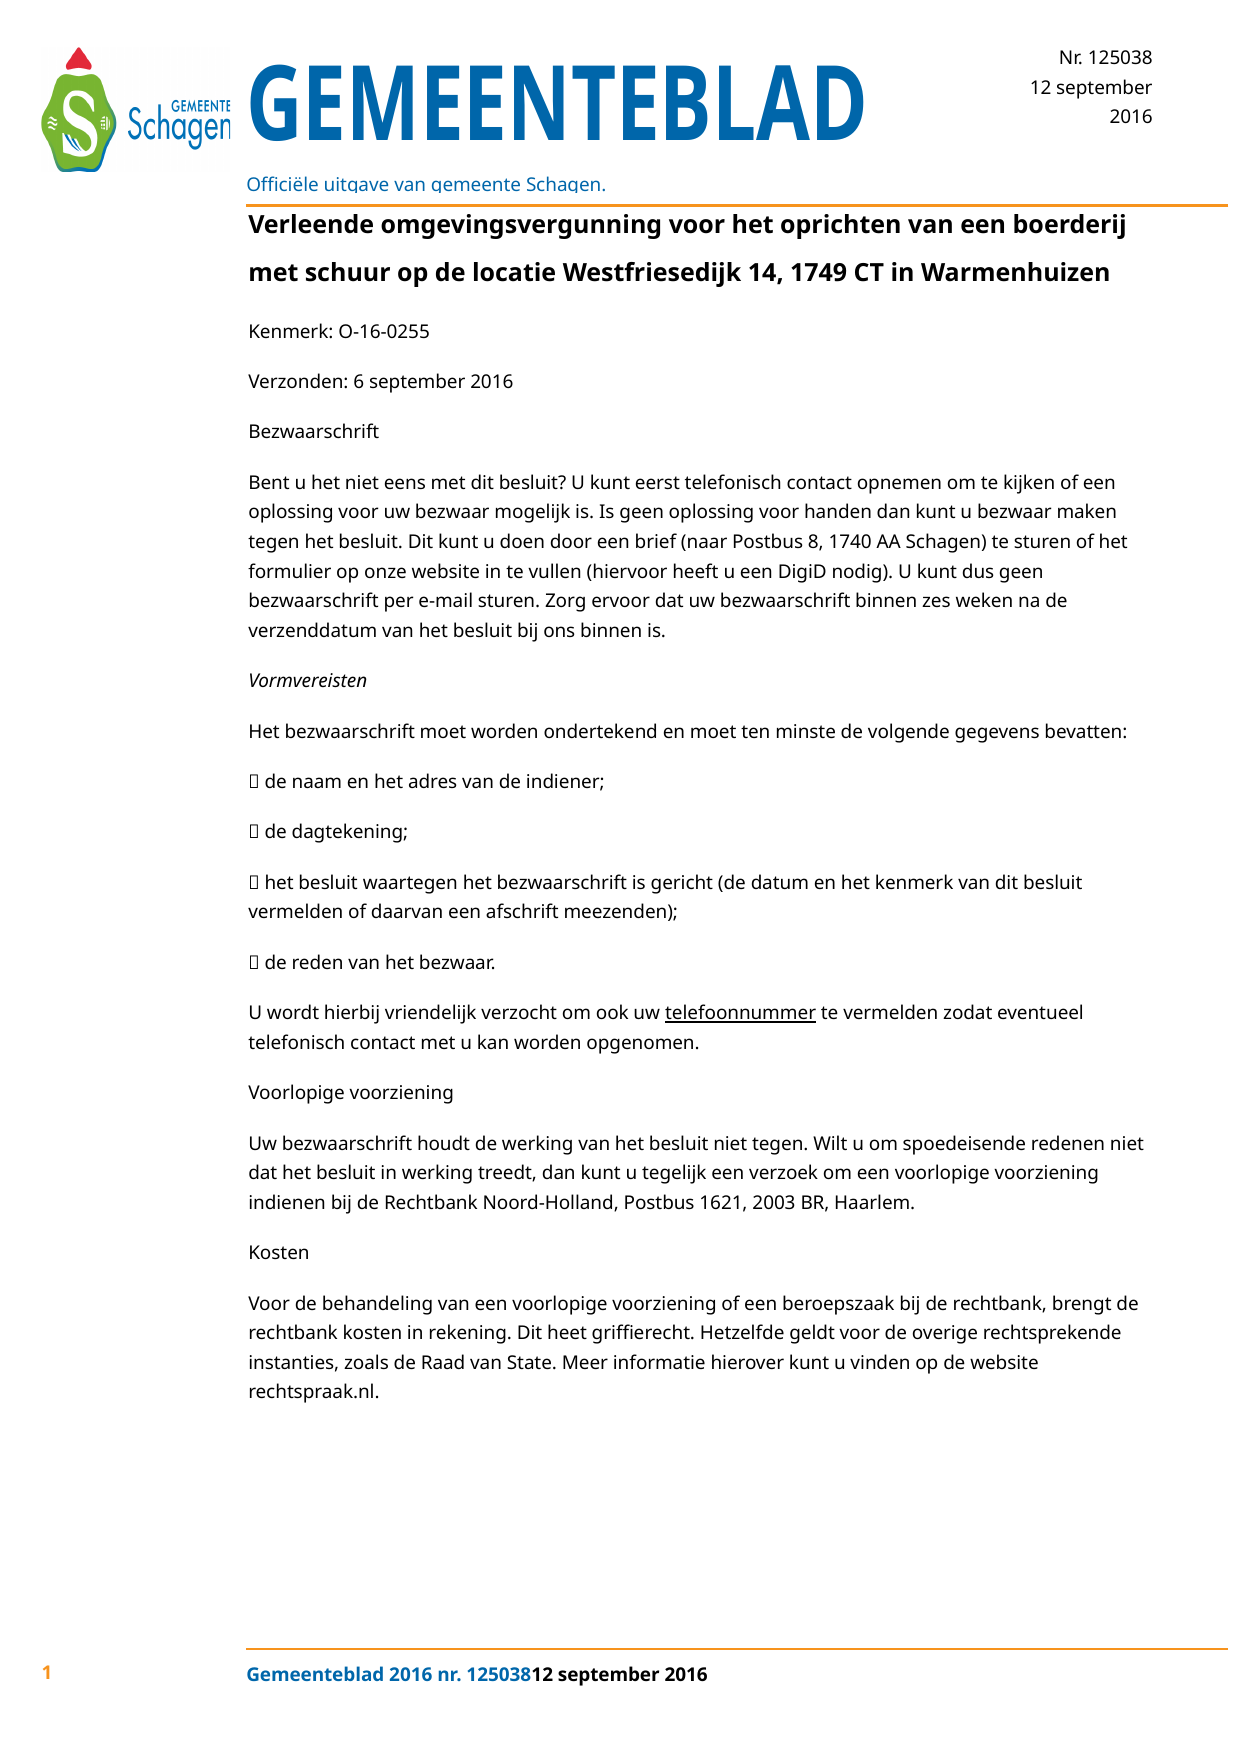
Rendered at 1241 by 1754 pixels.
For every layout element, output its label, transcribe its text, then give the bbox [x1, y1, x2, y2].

text Bezwaarschrift [248, 419, 1152, 444]
text  het besluit waartegen het bezwaarschrift is gericht (de datum en het kenmerk van dit besluit vermelden of daarvan een afschrift meezenden); [248, 869, 1152, 924]
text  de naam en het adres van de indiener; [248, 768, 1152, 794]
text Het bezwaarschrift moet worden ondertekend en moet ten minste de volgende gegevens bevatten: [248, 718, 1152, 744]
text Vormvereisten [248, 667, 1152, 693]
picture [41, 47, 231, 172]
text Kosten [248, 1239, 1152, 1265]
text Voor de behandeling van een voorlopige voorziening of een beroepszaak bij de rechtbank, brengt de rechtbank kosten in rekening. Dit heet griffierecht. Hetzelfde geldt voor de overige rechtsprekende instanties, zoals de Raad van State. Meer informatie hierover kunt u vinden op de website rechtspraak.nl. [248, 1290, 1152, 1404]
text Voorlopige voorziening [248, 1079, 1152, 1105]
text  de dagtekening; [248, 819, 1152, 844]
text Bent u het niet eens met dit besluit? U kunt eerst telefonisch contact opnemen om te kijken of een oplossing voor uw bezwaar mogelijk is. Is geen oplossing voor handen dan kunt u bezwaar maken tegen het besluit. Dit kunt u doen door een brief (naar Postbus 8, 1740 AA Schagen) te sturen of het formulier op onze website in te vullen (hiervoor heeft u een DigiD nodig). U kunt dus geen bezwaarschrift per e-mail sturen. Zorg ervoor dat uw bezwaarschrift binnen zes weken na de verzenddatum van het besluit bij ons binnen is. [248, 469, 1152, 643]
text U wordt hierbij vriendelijk verzocht om ook uw telefoonnummer te vermelden zodat eventueel telefonisch contact met u kan worden opgenomen. [248, 999, 1152, 1055]
text Verzonden: 6 september 2016 [248, 368, 1152, 394]
text  de reden van het bezwaar. [248, 949, 1152, 975]
text Uw bezwaarschrift houdt de werking van het besluit niet tegen. Wilt u om spoedeisende redenen niet dat het besluit in werking treedt, dan kunt u tegelijk een verzoek om een voorlopige voorziening indienen bij de Rechtbank Noord-Holland, Postbus 1621, 2003 BR, Haarlem. [248, 1130, 1152, 1215]
text Kenmerk: O-16-0255 [248, 318, 1152, 344]
text Verleende omgevingsvergunning voor het oprichten van een boerderij met schuur op de locatie Westfriesedijk 14, 1749 CT in Warmenhuizen [248, 207, 1152, 288]
